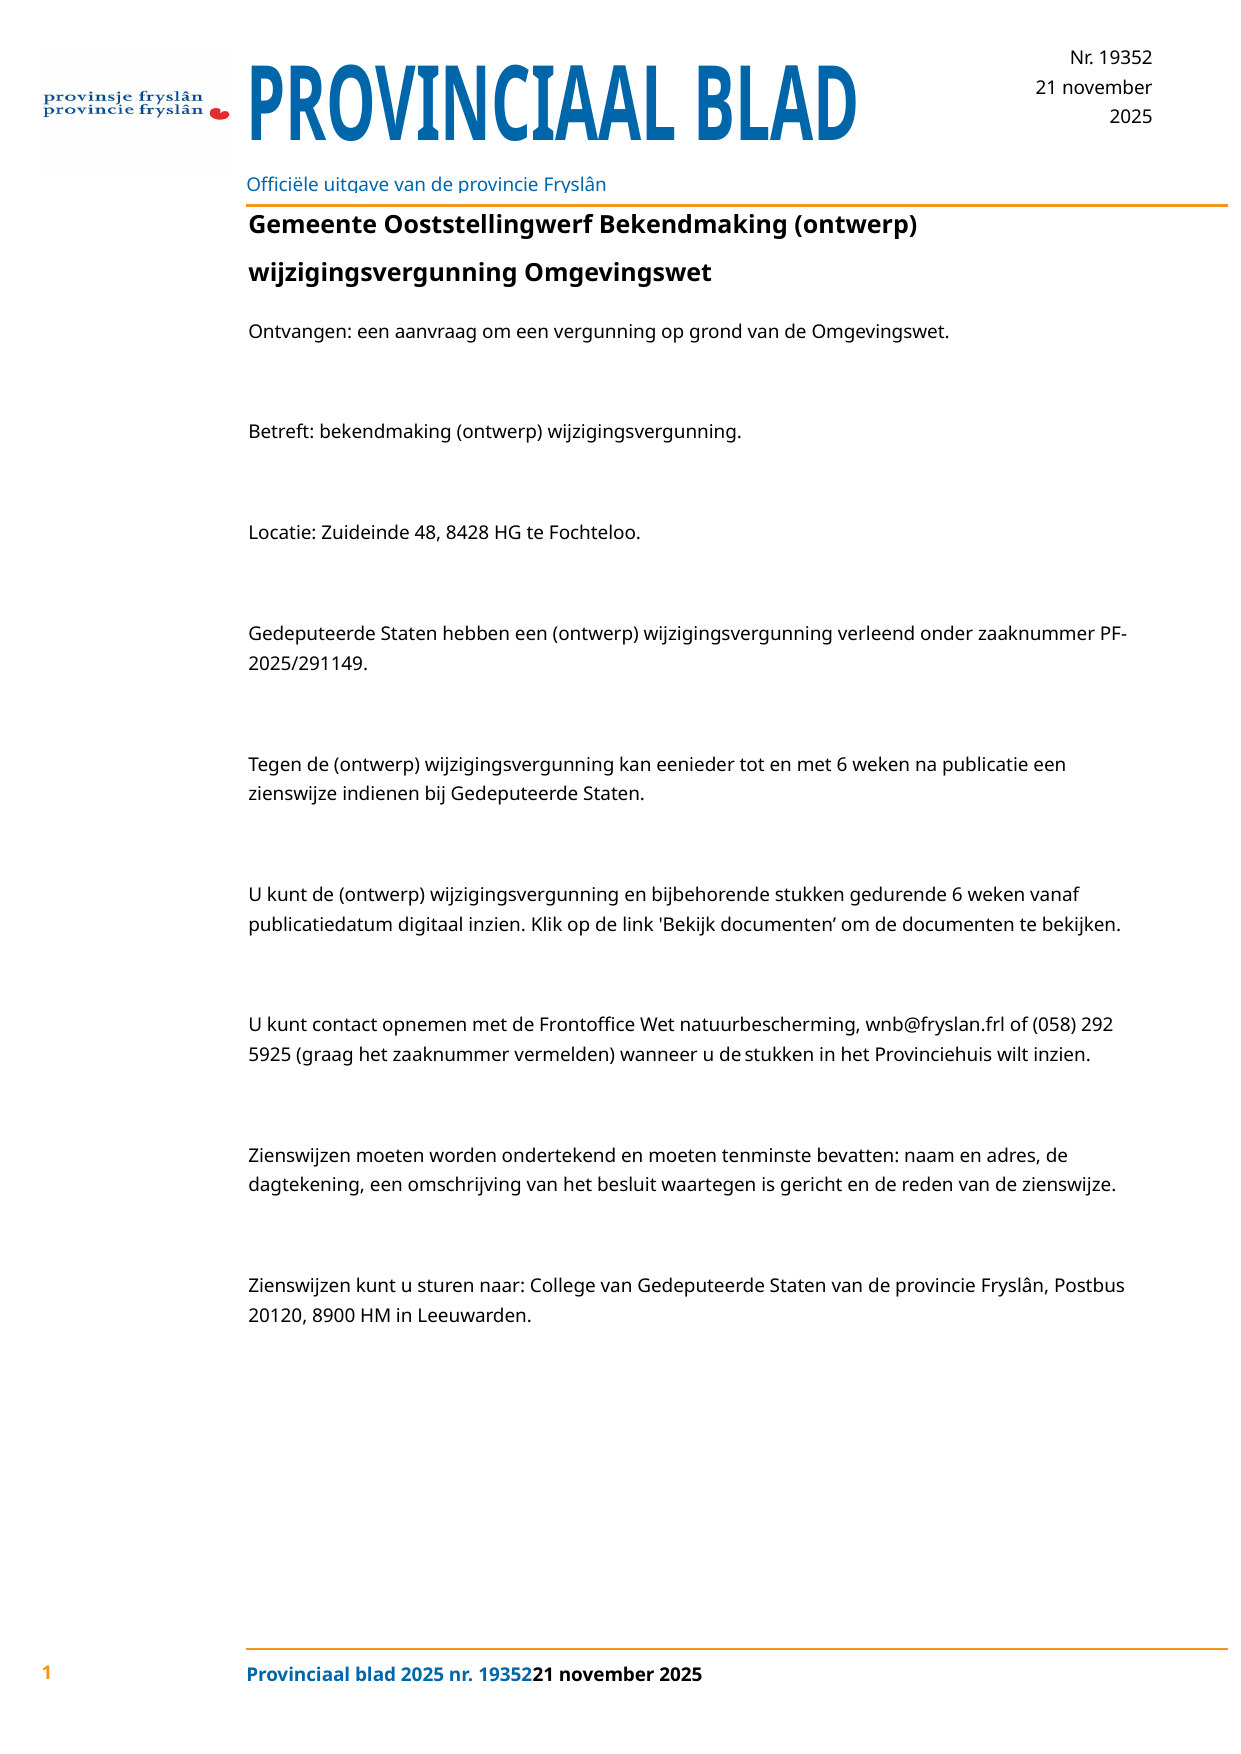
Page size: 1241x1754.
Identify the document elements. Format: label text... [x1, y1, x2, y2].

text Tegen de (ontwerp) wijzigingsvergunning kan eenieder tot en met 6 weken na publicatie een zienswijze indienen bij Gedeputeerde Staten. [248, 751, 1152, 806]
text U kunt contact opnemen met de Frontoffice Wet natuurbescherming, wnb@fryslan.frl of (058) 292 5925 (graag het zaaknummer vermelden) wanneer u de stukken in het Provinciehuis wilt inzien. [248, 1012, 1152, 1067]
text Gedeputeerde Staten hebben een (ontwerp) wijzigingsvergunning verleend onder zaaknummer PF-2025/291149. [248, 620, 1152, 676]
text U kunt de (ontwerp) wijzigingsvergunning en bijbehorende stukken gedurende 6 weken vanaf publicatiedatum digitaal inzien. Klik op de link 'Bekijk documenten’ om de documenten te bekijken. [248, 881, 1152, 937]
text Locatie: Zuideinde 48, 8428 HG te Fochteloo. [248, 519, 1152, 545]
picture [41, 47, 231, 172]
text Gemeente Ooststellingwerf Bekendmaking (ontwerp) wijzigingsvergunning Omgevingswet [248, 207, 1152, 288]
text Zienswijzen moeten worden ondertekend en moeten tenminste bevatten: naam en adres, de dagtekening, een omschrijving van het besluit waartegen is gericht en de reden van de zienswijze. [248, 1142, 1152, 1197]
text Ontvangen: een aanvraag om een vergunning op grond van de Omgevingswet. [248, 318, 1152, 344]
text Betreft: bekendmaking (ontwerp) wijzigingsvergunning. [248, 419, 1152, 444]
text Zienswijzen kunt u sturen naar: College van Gedeputeerde Staten van de provincie Fryslân, Postbus 20120, 8900 HM in Leeuwarden. [248, 1272, 1152, 1328]
